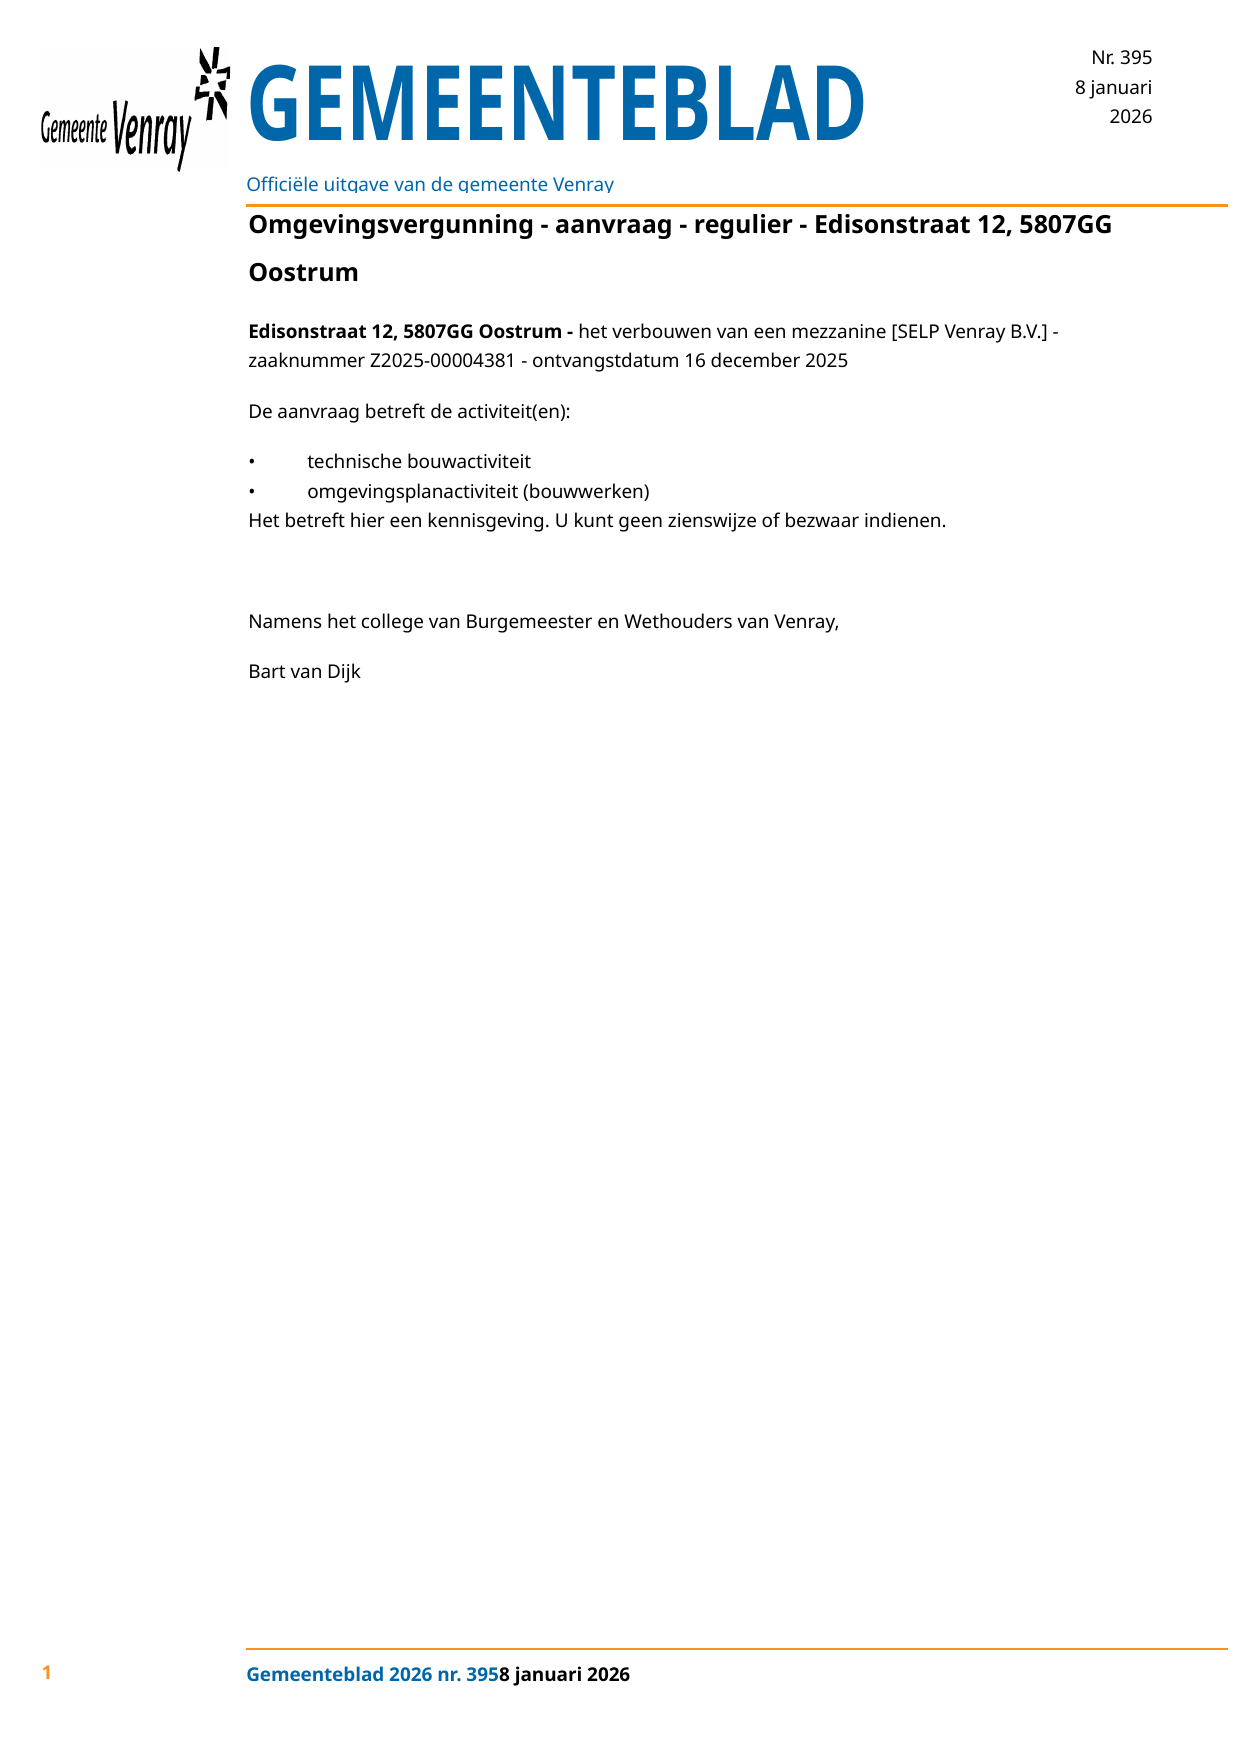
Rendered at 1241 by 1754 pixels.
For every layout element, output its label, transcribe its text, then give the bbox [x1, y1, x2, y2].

text Bart van Dijk [248, 659, 1152, 684]
text Namens het college van Burgemeester en Wethouders van Venray, [248, 608, 1152, 634]
list omgevingsplanactiviteit (bouwwerken) [248, 478, 1152, 504]
list technische bouwactiviteit [248, 448, 1152, 474]
picture [41, 47, 231, 172]
text Het betreft hier een kennisgeving. U kunt geen zienswijze of bezwaar indienen. [248, 507, 1152, 533]
text De aanvraag betreft de activiteit(en): [248, 398, 1152, 424]
text Omgevingsvergunning - aanvraag - regulier - Edisonstraat 12, 5807GG Oostrum [248, 207, 1152, 288]
text Edisonstraat 12, 5807GG Oostrum - het verbouwen van een mezzanine [SELP Venray B.V.] - zaaknummer Z2025-00004381 - ontvangstdatum 16 december 2025 [248, 318, 1152, 373]
